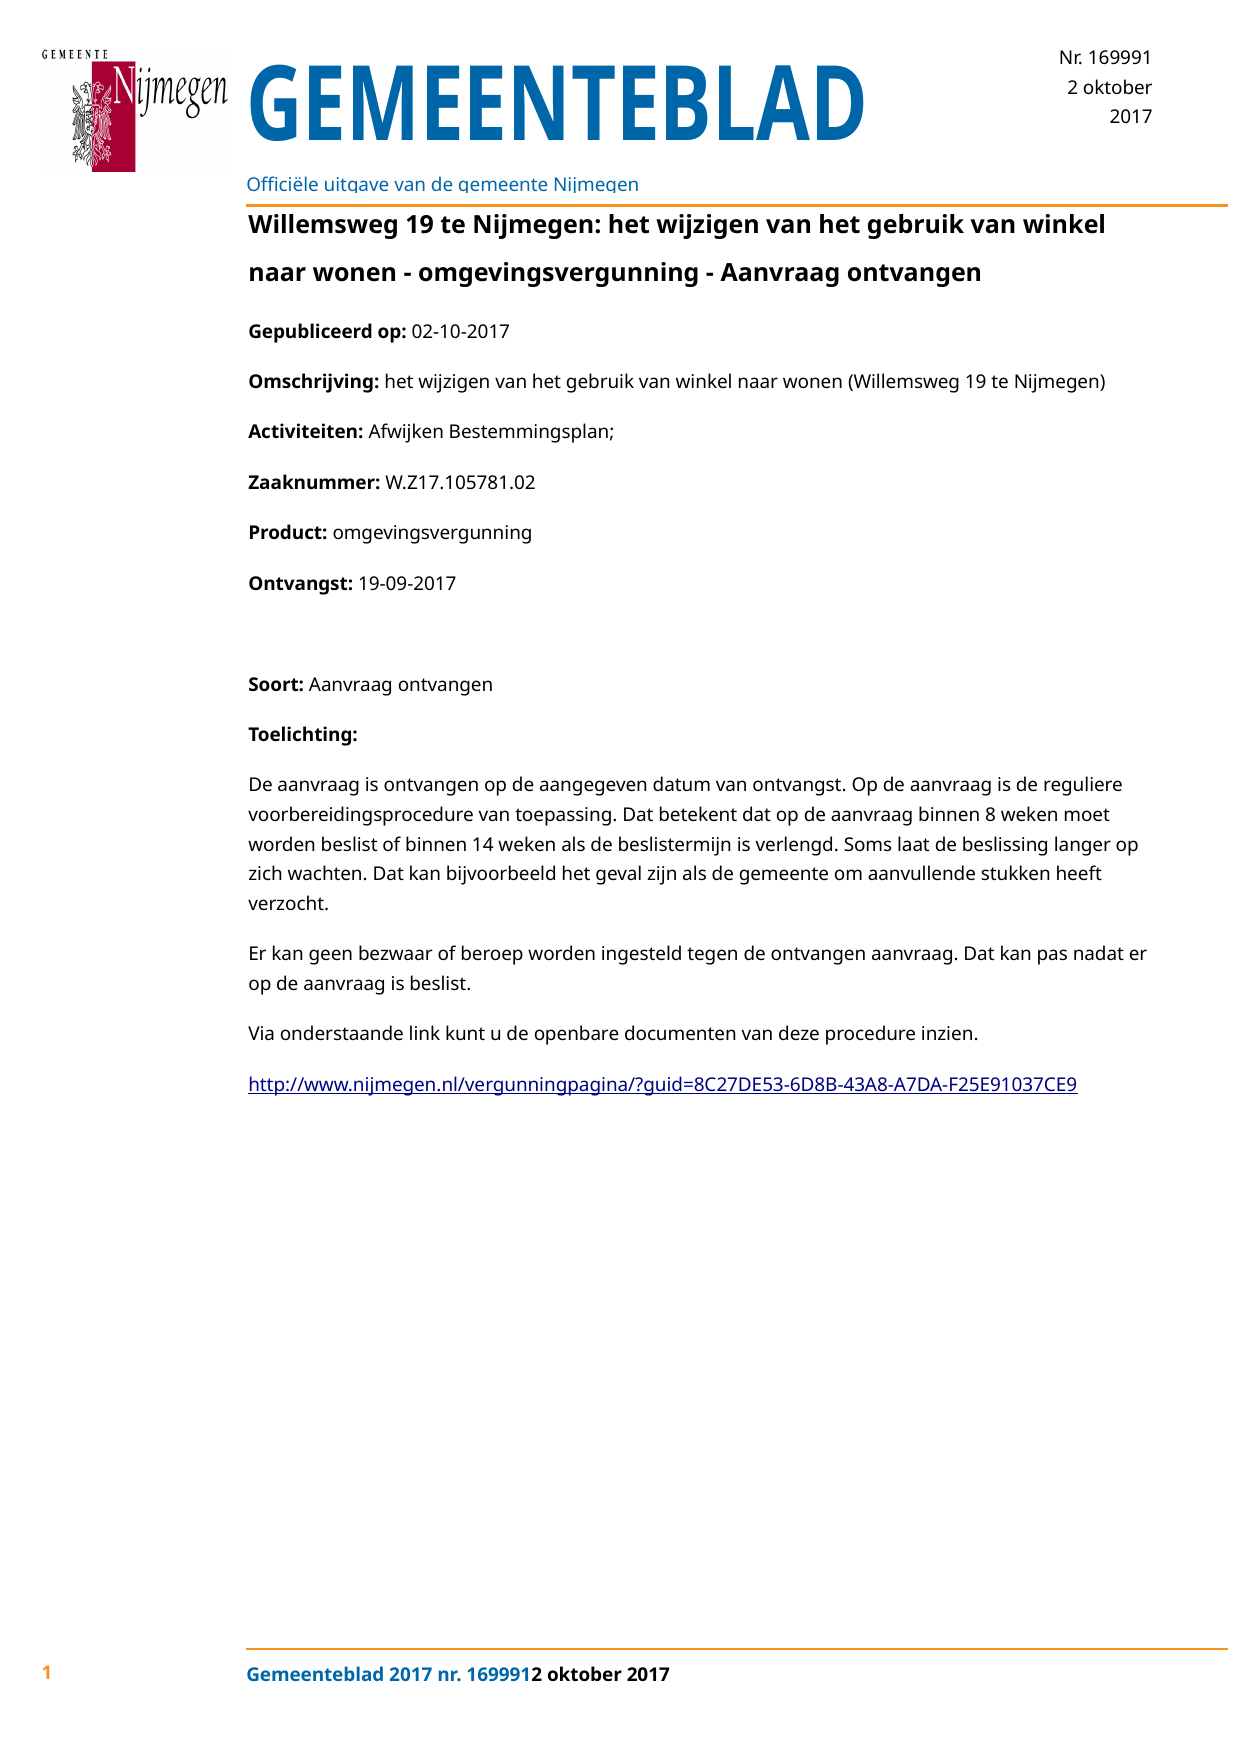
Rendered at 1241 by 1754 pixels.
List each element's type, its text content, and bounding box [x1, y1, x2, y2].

text http://www.nijmegen.nl/vergunningpagina/?guid=8C27DE53-6D8B-43A8-A7DA-F25E91037CE9 [248, 1071, 1152, 1097]
text Willemsweg 19 te Nijmegen: het wijzigen van het gebruik van winkel naar wonen - omgevingsvergunning - Aanvraag ontvangen [248, 207, 1152, 288]
text Product: omgevingsvergunning [248, 519, 1152, 545]
text Toelichting: [248, 721, 1152, 747]
picture [41, 47, 231, 172]
text Er kan geen bezwaar of beroep worden ingesteld tegen de ontvangen aanvraag. Dat kan pas nadat er op de aanvraag is beslist. [248, 940, 1152, 996]
text Ontvangst: 19-09-2017 [248, 570, 1152, 596]
text Activiteiten: Afwijken Bestemmingsplan; [248, 419, 1152, 444]
text Gepubliceerd op: 02-10-2017 [248, 318, 1152, 344]
text Soort: Aanvraag ontvangen [248, 671, 1152, 697]
text Omschrijving: het wijzigen van het gebruik van winkel naar wonen (Willemsweg 19 te Nijmegen) [248, 368, 1152, 394]
text Zaaknummer: W.Z17.105781.02 [248, 469, 1152, 495]
text De aanvraag is ontvangen op de aangegeven datum van ontvangst. Op de aanvraag is de reguliere voorbereidingsprocedure van toepassing. Dat betekent dat op de aanvraag binnen 8 weken moet worden beslist of binnen 14 weken als de beslistermijn is verlengd. Soms laat de beslissing langer op zich wachten. Dat kan bijvoorbeeld het geval zijn als de gemeente om aanvullende stukken heeft verzocht. [248, 772, 1152, 916]
text Via onderstaande link kunt u de openbare documenten van deze procedure inzien. [248, 1020, 1152, 1046]
